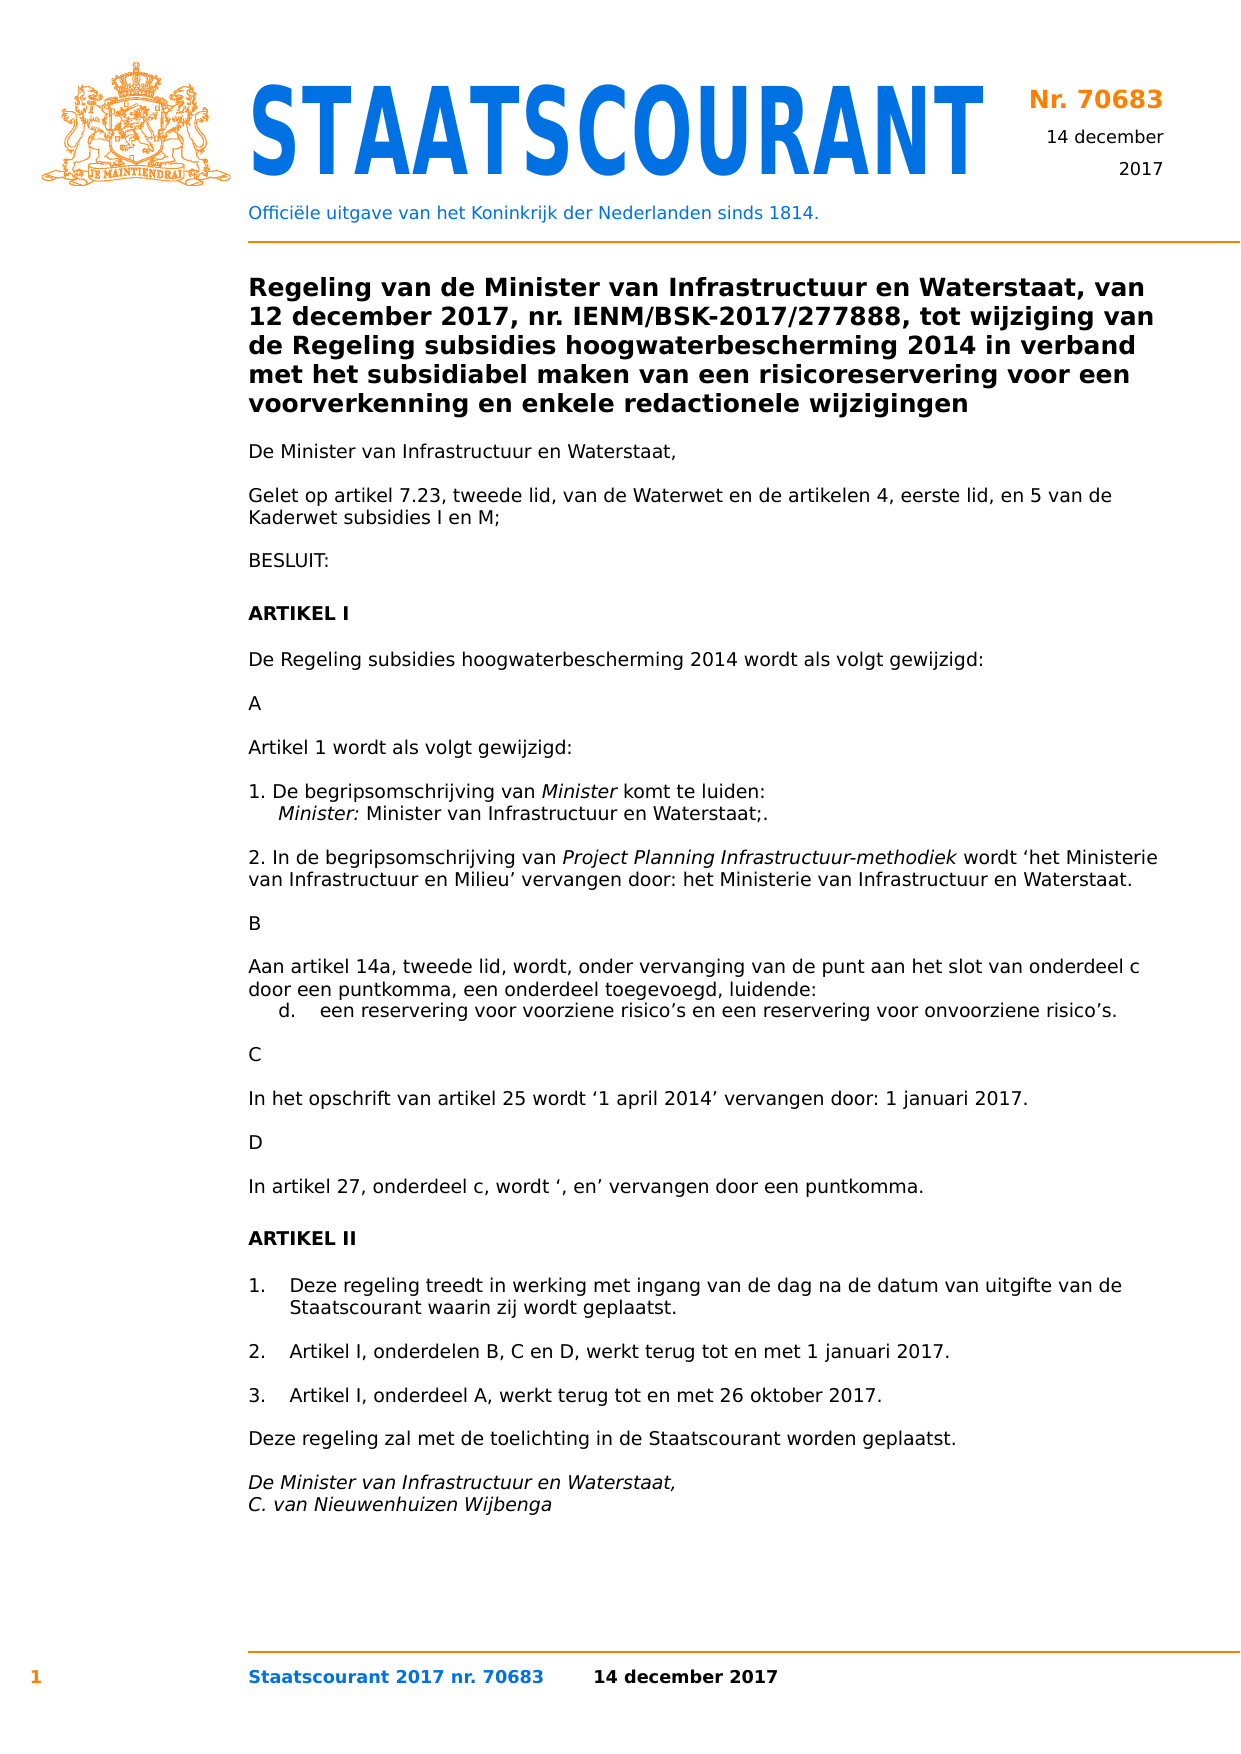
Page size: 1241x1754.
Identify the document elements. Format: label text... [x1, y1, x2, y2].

text D [248, 1132, 1163, 1154]
picture [41, 62, 231, 186]
subtitle Regeling van de Minister van Infrastructuur en Waterstaat, van 12 december 2017, nr. IENM/BSK-2017/277888, tot wijziging van de Regeling subsidies hoogwaterbescherming 2014 in verband met het subsidiabel maken van een risicoreservering voor een voorverkenning en enkele redactionele wijzigingen [248, 273, 1163, 419]
text In artikel 27, onderdeel c, wordt ‘, en’ vervangen door een puntkomma. [248, 1176, 1163, 1198]
text Gelet op artikel 7.23, tweede lid, van de Waterwet en de artikelen 4, eerste lid, en 5 van de Kaderwet subsidies I en M; [248, 484, 1163, 528]
table_cell 14 december [998, 121, 1240, 153]
text BESLUIT: [248, 550, 1163, 572]
table_cell 2017 [998, 153, 1240, 203]
text B [248, 913, 1163, 934]
text 2. Artikel I, onderdelen B, C en D, werkt terug tot en met 1 januari 2017. [248, 1341, 1163, 1363]
text Deze regeling zal met de toelichting in de Staatscourant worden geplaatst. [248, 1428, 1163, 1450]
text De Minister van Infrastructuur en Waterstaat, C. van Nieuwenhuizen Wijbenga [248, 1472, 1163, 1516]
table_header STAATSCOURANT [248, 62, 998, 203]
text d. een reservering voor voorziene risico’s en een reservering voor onvoorziene risico’s. [278, 1000, 1163, 1022]
text A [248, 693, 1163, 715]
subtitle ARTIKEL II [248, 1228, 1163, 1250]
text 2. In de begripsomschrijving van Project Planning Infrastructuur-methodiek wordt ‘het Ministerie van Infrastructuur en Milieu’ vervangen door: het Ministerie van Infrastructuur en Waterstaat. [248, 847, 1163, 891]
text C [248, 1044, 1163, 1066]
text Minister: Minister van Infrastructuur en Waterstaat;. [278, 803, 1163, 825]
text Artikel 1 wordt als volgt gewijzigd: [248, 737, 1163, 759]
text Aan artikel 14a, tweede lid, wordt, onder vervanging van de punt aan het slot van onderdeel c door een puntkomma, een onderdeel toegevoegd, luidende: [248, 956, 1163, 1000]
text De Minister van Infrastructuur en Waterstaat, [248, 441, 1163, 463]
text 3. Artikel I, onderdeel A, werkt terug tot en met 26 oktober 2017. [248, 1384, 1163, 1406]
table_header [25, 62, 248, 241]
subtitle ARTIKEL I [248, 602, 1163, 624]
text 1. Deze regeling treedt in werking met ingang van de dag na de datum van uitgifte van de Staatscourant waarin zij wordt geplaatst. [248, 1275, 1163, 1319]
text De Regeling subsidies hoogwaterbescherming 2014 wordt als volgt gewijzigd: [248, 649, 1163, 671]
table_cell Officiële uitgave van het Koninkrijk der Nederlanden sinds 1814. [248, 203, 1240, 241]
text In het opschrift van artikel 25 wordt ‘1 april 2014’ vervangen door: 1 januari 2017. [248, 1088, 1163, 1110]
table_header Nr. 70683 [998, 62, 1240, 121]
text 1. De begripsomschrijving van Minister komt te luiden: [248, 781, 1163, 803]
